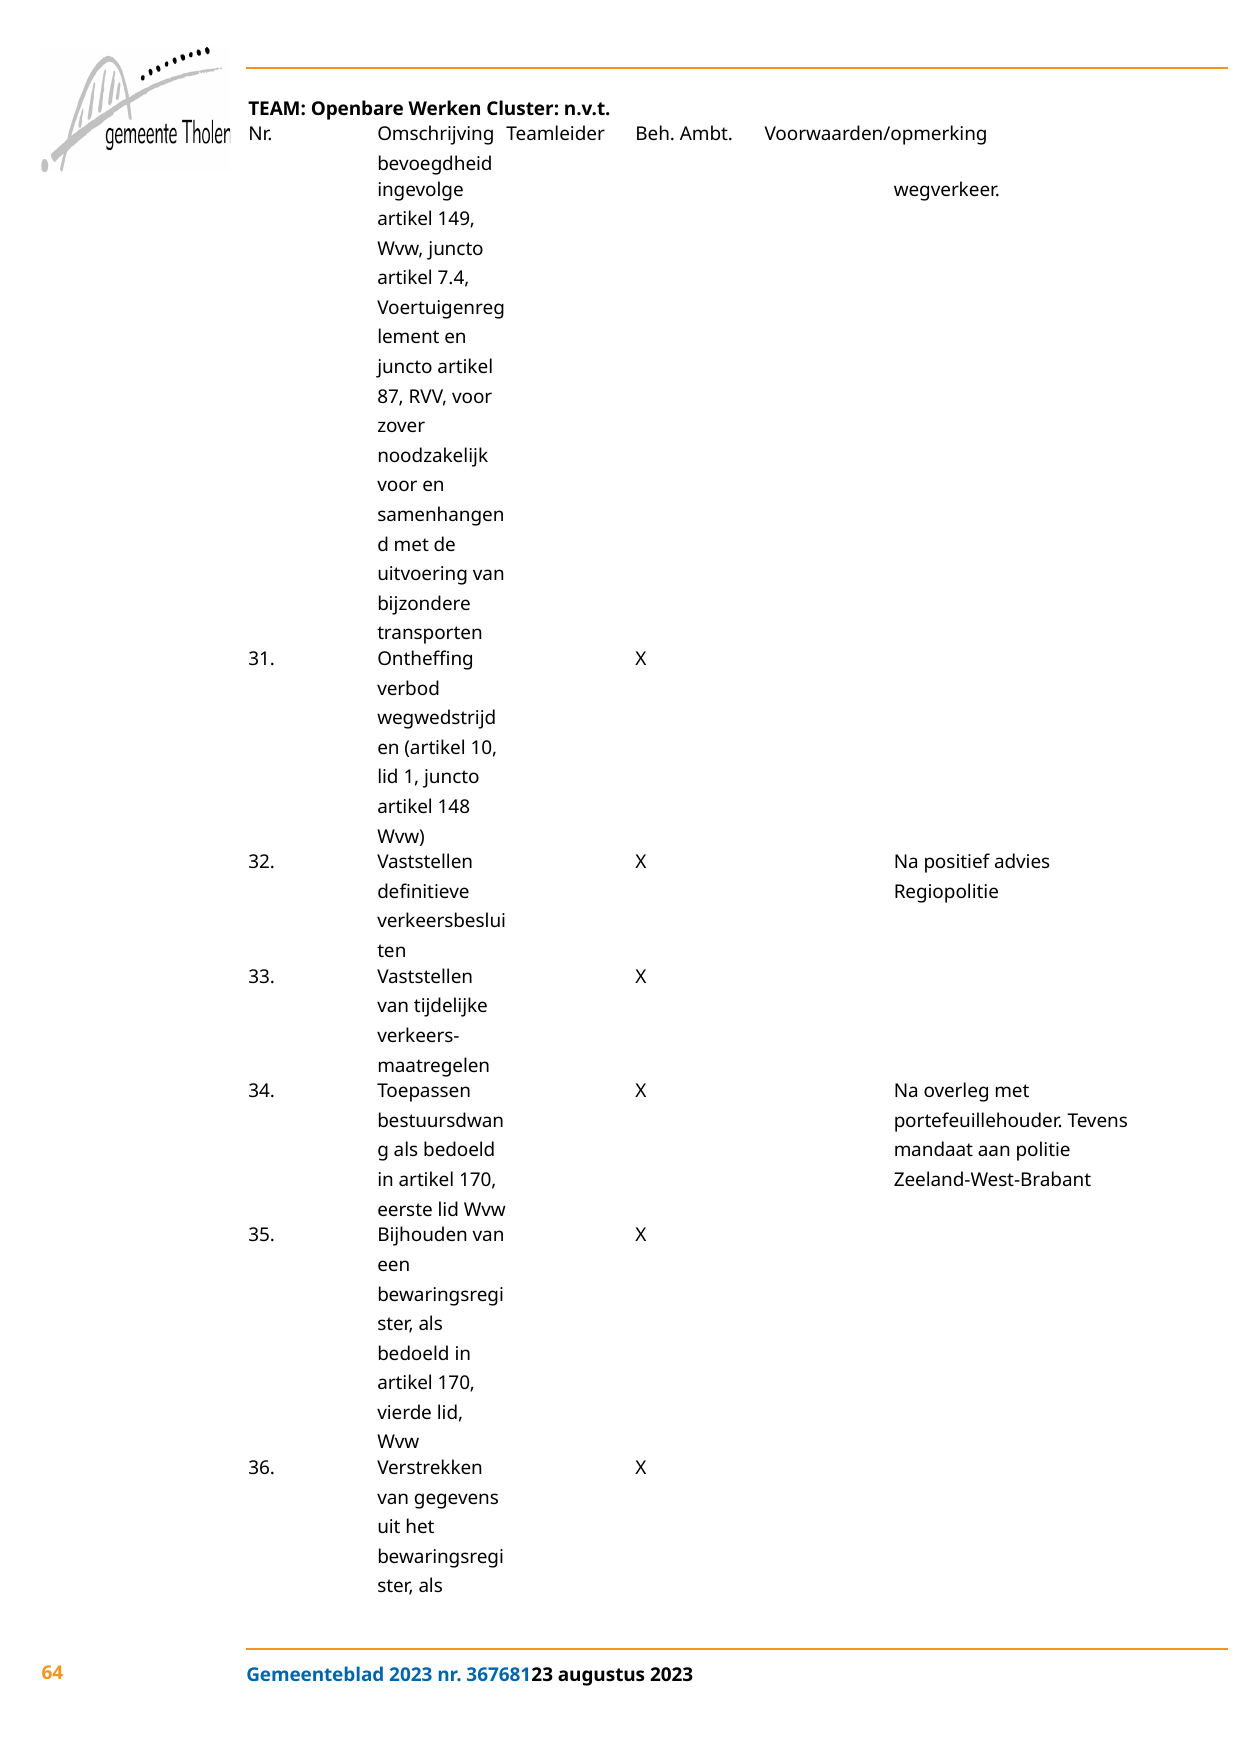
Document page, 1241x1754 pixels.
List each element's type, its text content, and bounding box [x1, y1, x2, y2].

table_cell [506, 1078, 635, 1222]
table_cell [894, 645, 1152, 848]
table_cell Verstrekken van gegevens uit het bewaringsregister, als [377, 1454, 506, 1598]
table_cell [894, 1454, 1152, 1598]
picture [41, 47, 231, 172]
table_header [1023, 95, 1152, 121]
table_cell X [635, 1454, 893, 1598]
table_cell [506, 645, 635, 848]
table_cell [506, 1454, 635, 1598]
table_cell Na overleg met portefeuillehouder. Tevens mandaat aan politie Zeeland-West-Brabant [894, 1078, 1152, 1222]
table_cell X [635, 1222, 893, 1454]
table_cell Bijhouden van een bewaringsregister, als bedoeld in artikel 170, vierde lid, Wvw [377, 1222, 506, 1454]
table_cell Vaststellen definitieve verkeersbesluiten [377, 849, 506, 963]
table_cell [506, 849, 635, 963]
table_cell Na positief advies Regiopolitie [894, 849, 1152, 963]
table_cell [894, 1222, 1152, 1454]
table_cell X [635, 963, 893, 1077]
table_cell [248, 176, 377, 645]
table_cell Omschrijving bevoegdheid [377, 121, 506, 176]
table_cell wegverkeer. [894, 176, 1152, 645]
table_cell [506, 963, 635, 1077]
table_cell Toepassen bestuursdwang als bedoeld in artikel 170, eerste lid Wvw [377, 1078, 506, 1222]
table_cell [248, 1222, 377, 1454]
table_cell [248, 849, 377, 963]
table_cell [248, 645, 377, 848]
table_cell [894, 963, 1152, 1077]
table_cell [248, 963, 377, 1077]
table_cell [248, 1078, 377, 1222]
table_cell Nr. [248, 121, 377, 176]
table_cell Beh. Ambt. [635, 121, 764, 176]
table_cell X [635, 849, 893, 963]
table_cell X [635, 1078, 893, 1222]
table_cell [506, 1222, 635, 1454]
table_cell [248, 1454, 377, 1598]
table_cell Voorwaarden/opmerking [764, 121, 1152, 176]
table_cell [506, 176, 635, 645]
table_header TEAM: Openbare Werken Cluster: n.v.t. [248, 95, 1022, 121]
table_cell ingevolge artikel 149, Wvw, juncto artikel 7.4, Voertuigenreglement en juncto artikel 87, RVV, voor zover noodzakelijk voor en samenhangend met de uitvoering van bijzondere transporten [377, 176, 506, 645]
table_cell Teamleider [506, 121, 635, 176]
table_cell [635, 176, 893, 645]
table_cell Vaststellen van tijdelijke verkeers-maatregelen [377, 963, 506, 1077]
table_cell X [635, 645, 893, 848]
table_cell Ontheffing verbod wegwedstrijden (artikel 10, lid 1, juncto artikel 148 Wvw) [377, 645, 506, 848]
